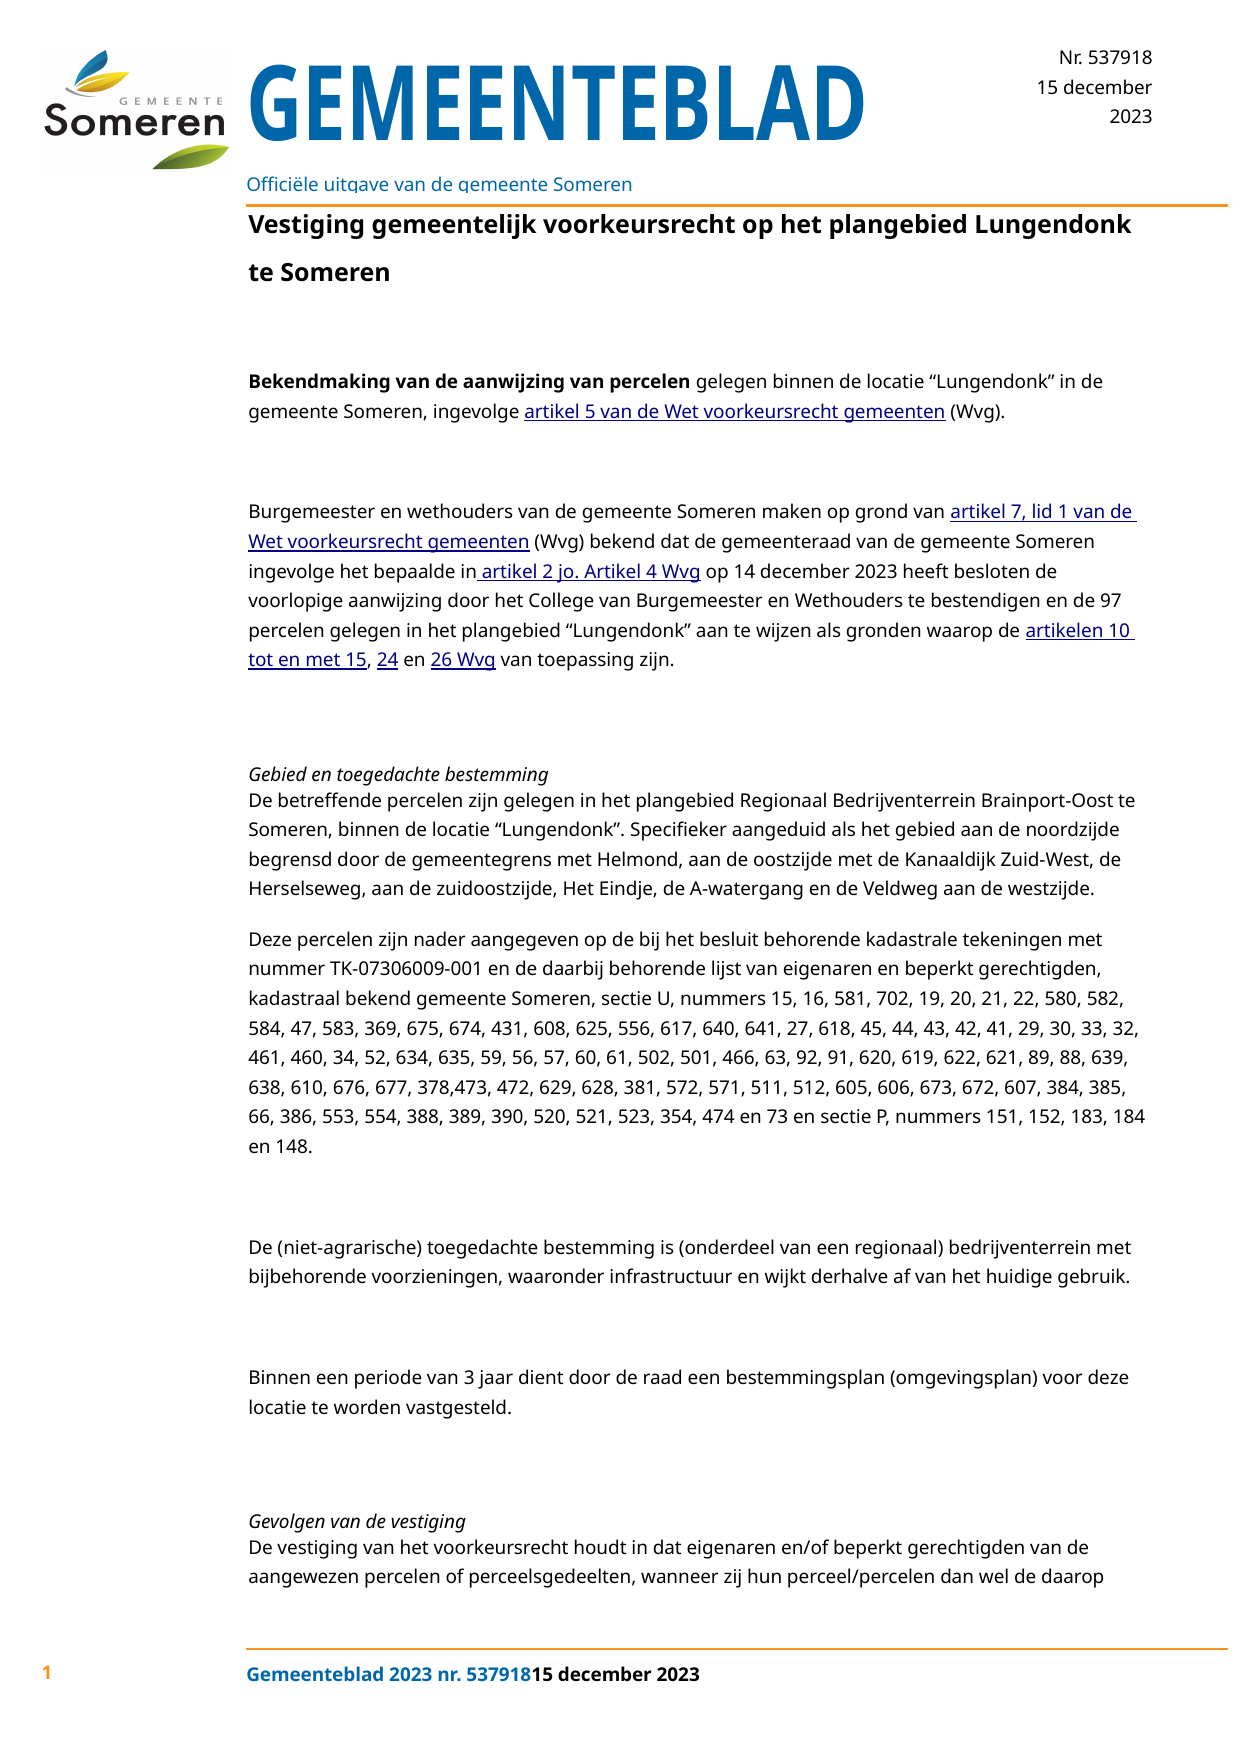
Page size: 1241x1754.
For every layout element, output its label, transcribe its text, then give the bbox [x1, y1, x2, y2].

text Binnen een periode van 3 jaar dient door de raad een bestemmingsplan (omgevingsplan) voor deze locatie te worden vastgesteld. [248, 1364, 1152, 1419]
text Gebied en toegedachte bestemming [248, 761, 1152, 787]
text Gevolgen van de vestiging [248, 1508, 1152, 1534]
text De (niet-agrarische) toegedachte bestemming is (onderdeel van een regionaal) bedrijventerrein met bijbehorende voorzieningen, waaronder infrastructuur en wijkt derhalve af van het huidige gebruik. [248, 1234, 1152, 1289]
text Burgemeester en wethouders van de gemeente Someren maken op grond van artikel 7, lid 1 van de Wet voorkeursrecht gemeenten (Wvg) bekend dat de gemeenteraad van de gemeente Someren ingevolge het bepaalde in artikel 2 jo. Artikel 4 Wvg op 14 december 2023 heeft besloten de voorlopige aanwijzing door het College van Burgemeester en Wethouders te bestendigen en de 97 percelen gelegen in het plangebied “Lungendonk” aan te wijzen als gronden waarop de artikelen 10 tot en met 15, 24 en 26 Wvg van toepassing zijn. [248, 499, 1152, 672]
text De vestiging van het voorkeursrecht houdt in dat eigenaren en/of beperkt gerechtigden van de aangewezen percelen of perceelsgedeelten, wanneer zij hun perceel/percelen dan wel de daarop [248, 1534, 1152, 1589]
text Deze percelen zijn nader aangegeven op de bij het besluit behorende kadastrale tekeningen met nummer TK-07306009-001 en de daarbij behorende lijst van eigenaren en beperkt gerechtigden, kadastraal bekend gemeente Someren, sectie U, nummers 15, 16, 581, 702, 19, 20, 21, 22, 580, 582, 584, 47, 583, 369, 675, 674, 431, 608, 625, 556, 617, 640, 641, 27, 618, 45, 44, 43, 42, 41, 29, 30, 33, 32, 461, 460, 34, 52, 634, 635, 59, 56, 57, 60, 61, 502, 501, 466, 63, 92, 91, 620, 619, 622, 621, 89, 88, 639, 638, 610, 676, 677, 378,473, 472, 629, 628, 381, 572, 571, 511, 512, 605, 606, 673, 672, 607, 384, 385, 66, 386, 553, 554, 388, 389, 390, 520, 521, 523, 354, 474 en 73 en sectie P, nummers 151, 152, 183, 184 en 148. [248, 926, 1152, 1159]
picture [41, 47, 231, 172]
text De betreffende percelen zijn gelegen in het plangebied Regionaal Bedrijventerrein Brainport-Oost te Someren, binnen de locatie “Lungendonk”. Specifieker aangeduid als het gebied aan de noordzijde begrensd door de gemeentegrens met Helmond, aan de oostzijde met de Kanaaldijk Zuid-West, de Herselseweg, aan de zuidoostzijde, Het Eindje, de A-watergang en de Veldweg aan de westzijde. [248, 787, 1152, 901]
text Vestiging gemeentelijk voorkeursrecht op het plangebied Lungendonk te Someren [248, 207, 1152, 288]
text Bekendmaking van de aanwijzing van percelen gelegen binnen de locatie “Lungendonk” in de gemeente Someren, ingevolge artikel 5 van de Wet voorkeursrecht gemeenten (Wvg). [248, 368, 1152, 424]
